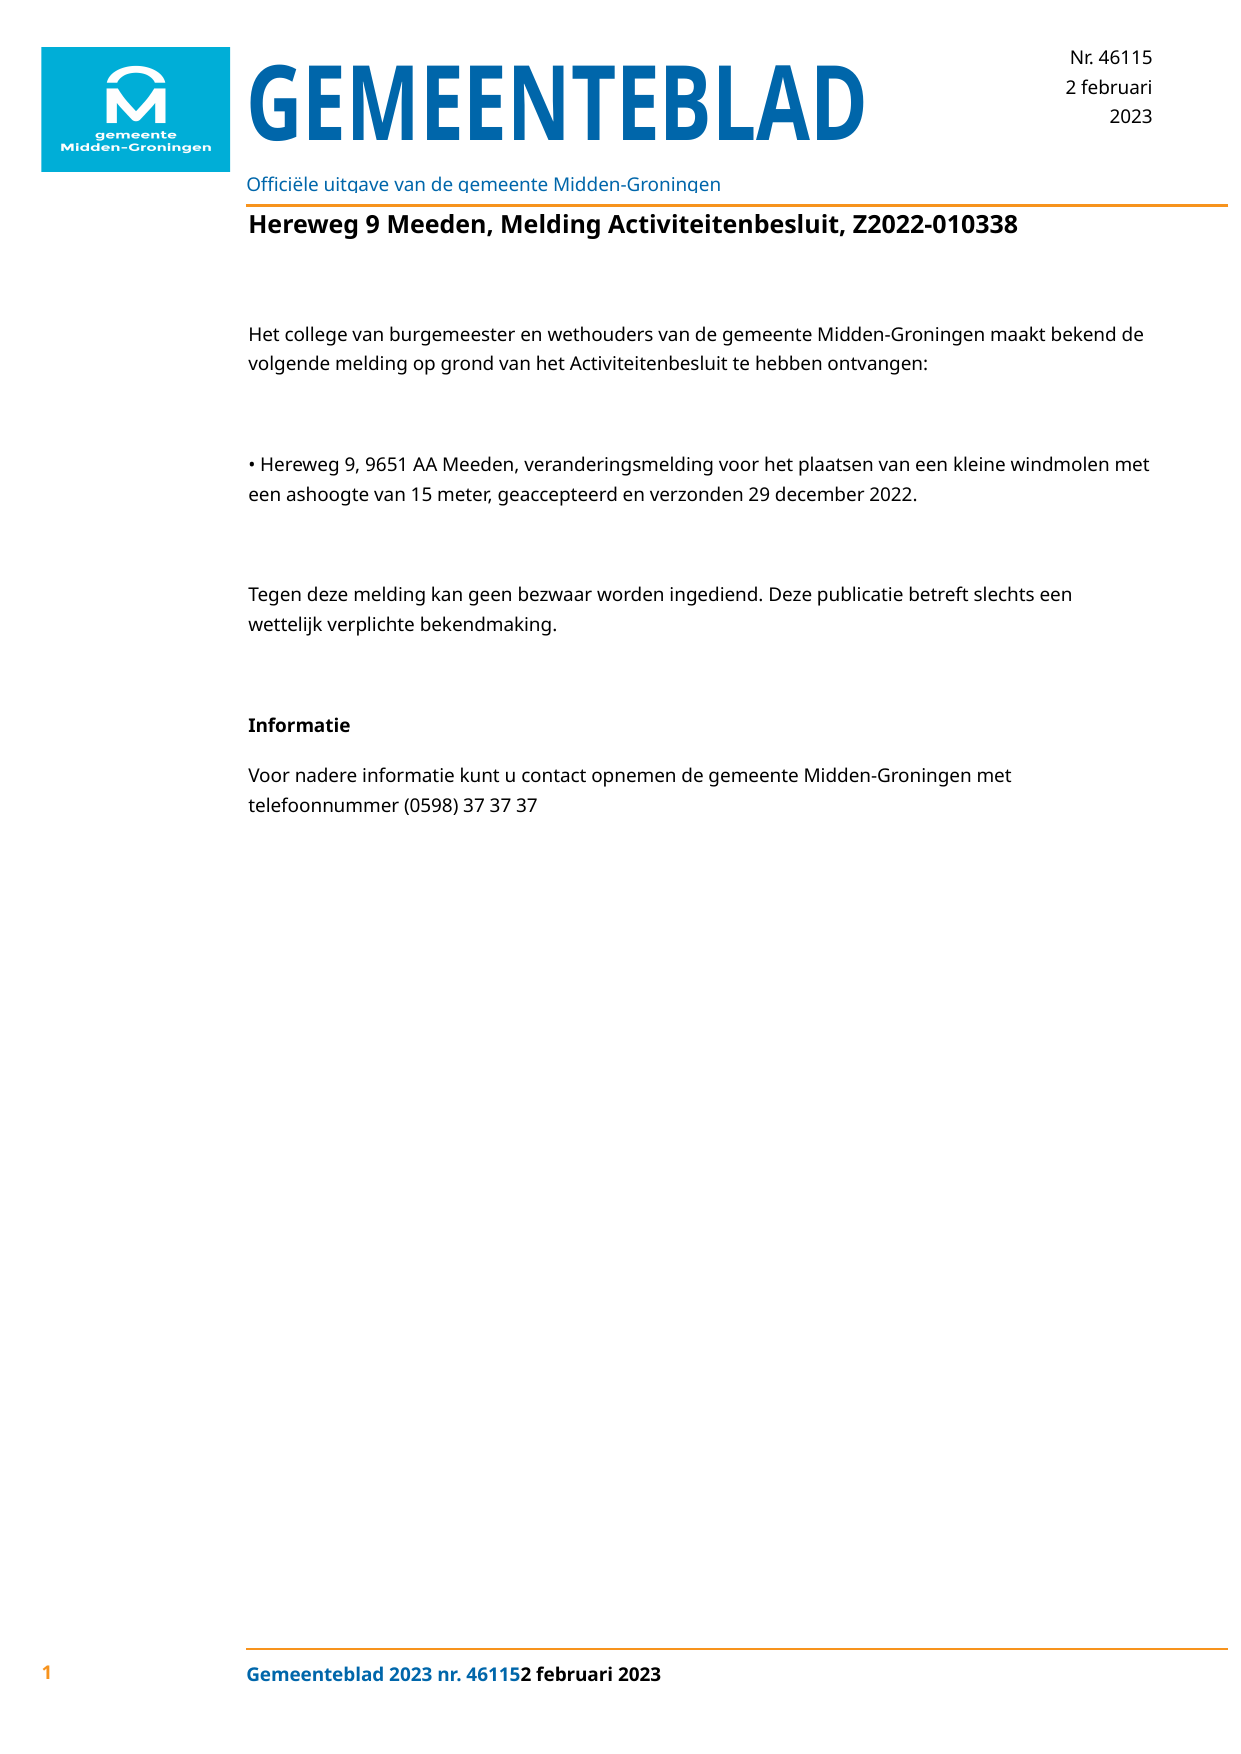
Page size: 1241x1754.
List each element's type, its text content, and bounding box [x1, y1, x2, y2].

picture [108, 66, 164, 82]
text Hereweg 9 Meeden, Melding Activiteitenbesluit, Z2022-010338 [248, 207, 1152, 241]
text Informatie [248, 712, 1152, 738]
picture [107, 89, 165, 122]
text Het college van burgemeester en wethouders van de gemeente Midden-Groningen maakt bekend de volgende melding op grond van het Activiteitenbesluit te hebben ontvangen: [248, 321, 1152, 376]
text • Hereweg 9, 9651 AA Meeden, veranderingsmelding voor het plaatsen van een kleine windmolen met een ashoogte van 15 meter, geaccepteerd en verzonden 29 december 2022. [248, 451, 1152, 506]
text Tegen deze melding kan geen bezwaar worden ingediend. Deze publicatie betreft slechts een wettelijk verplichte bekendmaking. [248, 582, 1152, 637]
picture [184, 146, 190, 153]
text Voor nadere informatie kunt u contact opnemen de gemeente Midden-Groningen met telefoonnummer (0598) 37 37 37 [248, 762, 1152, 818]
